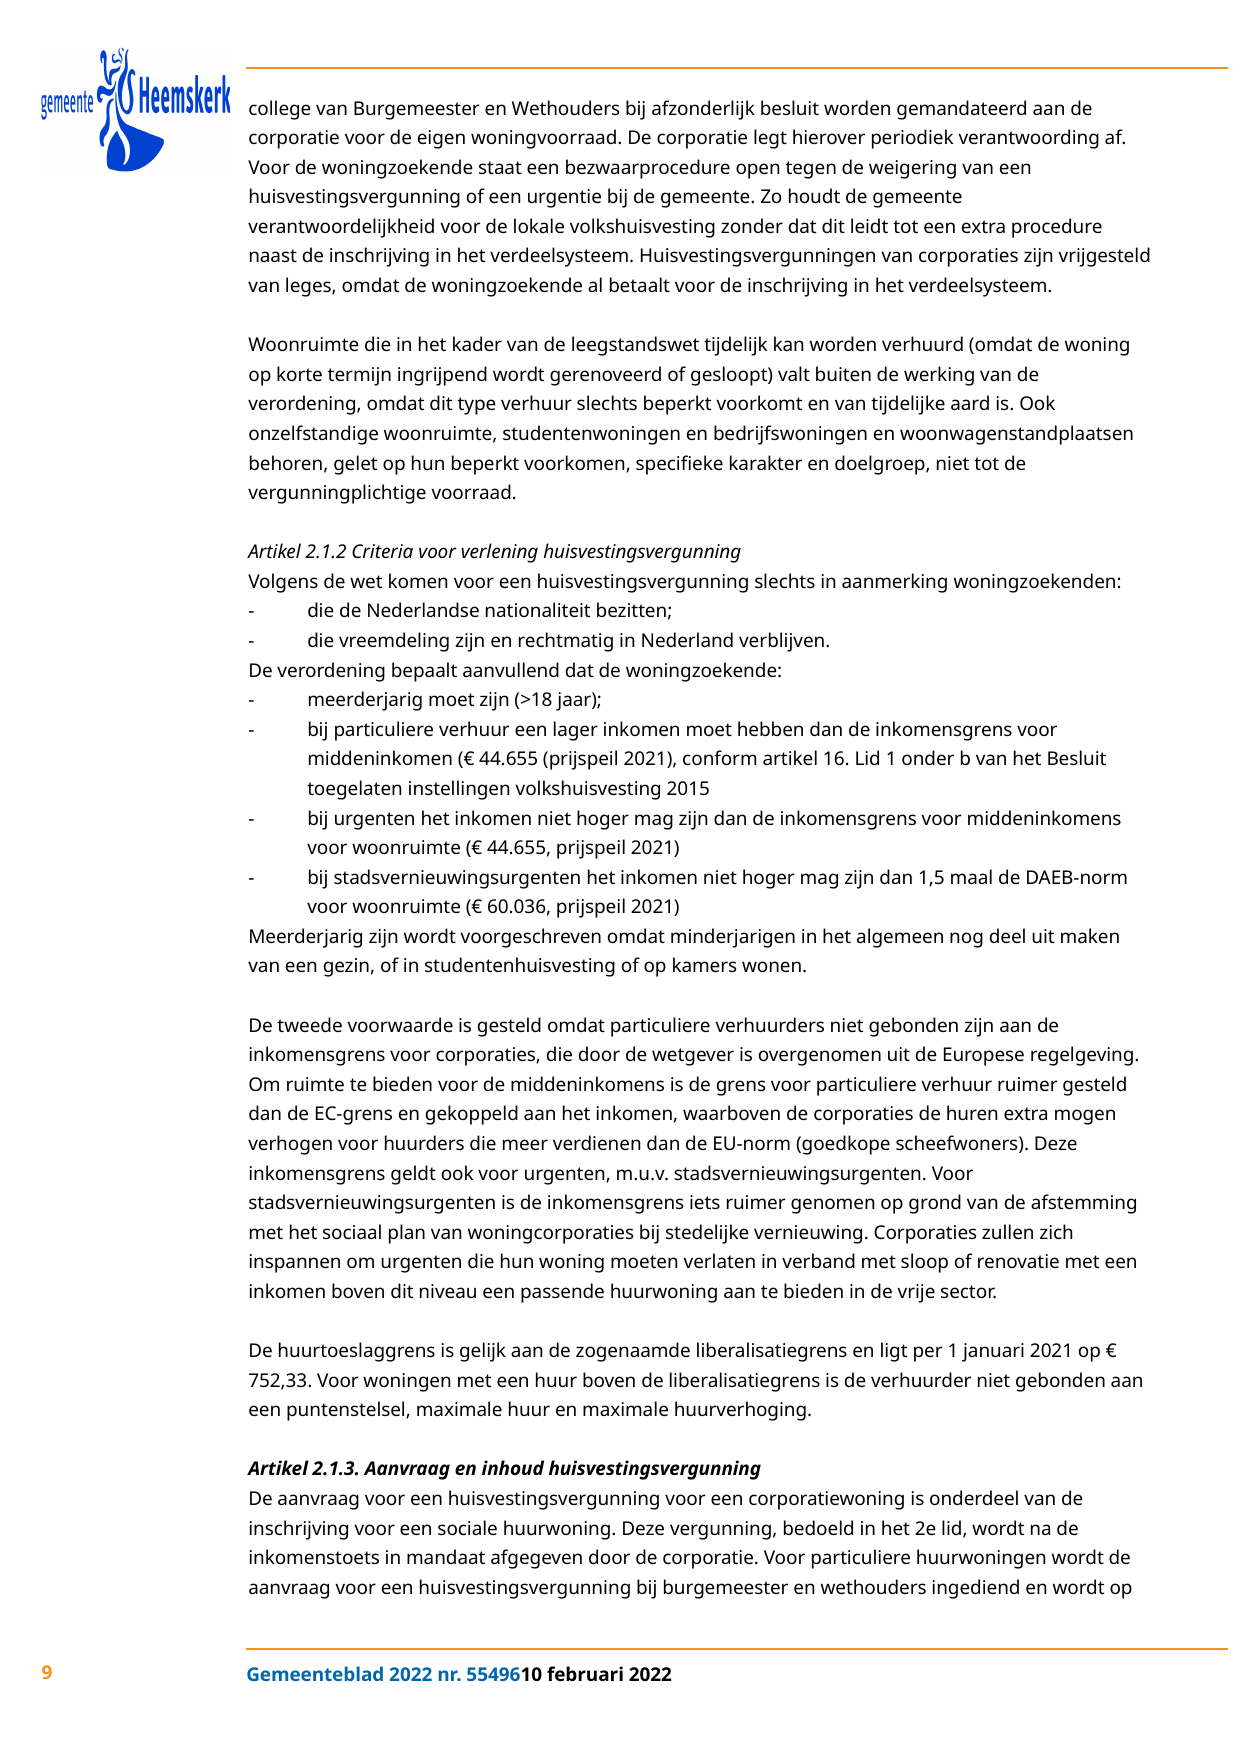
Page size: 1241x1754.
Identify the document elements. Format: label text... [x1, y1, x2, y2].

text Artikel 2.1.2 Criteria voor verlening huisvestingsvergunning [248, 538, 1152, 564]
text Artikel 2.1.3. Aanvraag en inhoud huisvestingsvergunning [248, 1456, 1152, 1481]
text college van Burgemeester en Wethouders bij afzonderlijk besluit worden gemandateerd aan de corporatie voor de eigen woningvoorraad. De corporatie legt hierover periodiek verantwoording af. Voor de woningzoekende staat een bezwaarprocedure open tegen de weigering van een huisvestingsvergunning of een urgentie bij de gemeente. Zo houdt de gemeente verantwoordelijkheid voor de lokale volkshuisvesting zonder dat dit leidt tot een extra procedure naast de inschrijving in het verdeelsysteem. Huisvestingsvergunningen van corporaties zijn vrijgesteld van leges, omdat de woningzoekende al betaalt voor de inschrijving in het verdeelsysteem. [248, 95, 1152, 298]
list bij particuliere verhuur een lager inkomen moet hebben dan de inkomensgrens voor middeninkomen (€ 44.655 (prijspeil 2021), conform artikel 16. Lid 1 onder b van het Besluit toegelaten instellingen volkshuisvesting 2015 [248, 716, 1152, 801]
list die de Nederlandse nationaliteit bezitten; [248, 598, 1152, 623]
text De huurtoeslaggrens is gelijk aan de zogenaamde liberalisatiegrens en ligt per 1 januari 2021 op € 752,33. Voor woningen met een huur boven de liberalisatiegrens is de verhuurder niet gebonden aan een puntenstelsel, maximale huur en maximale huurverhoging. [248, 1337, 1152, 1422]
text Meerderjarig zijn wordt voorgeschreven omdat minderjarigen in het algemeen nog deel uit maken van een gezin, of in studentenhuisvesting of op kamers wonen. [248, 923, 1152, 978]
list bij stadsvernieuwingsurgenten het inkomen niet hoger mag zijn dan 1,5 maal de DAEB-norm voor woonruimte (€ 60.036, prijspeil 2021) [248, 864, 1152, 919]
list die vreemdeling zijn en rechtmatig in Nederland verblijven. [248, 627, 1152, 653]
list bij urgenten het inkomen niet hoger mag zijn dan de inkomensgrens voor middeninkomens voor woonruimte (€ 44.655, prijspeil 2021) [248, 805, 1152, 860]
text De aanvraag voor een huisvestingsvergunning voor een corporatiewoning is onderdeel van de inschrijving voor een sociale huurwoning. Deze vergunning, bedoeld in het 2e lid, wordt na de inkomenstoets in mandaat afgegeven door de corporatie. Voor particuliere huurwoningen wordt de aanvraag voor een huisvestingsvergunning bij burgemeester en wethouders ingediend en wordt op [248, 1485, 1152, 1600]
text Volgens de wet komen voor een huisvestingsvergunning slechts in aanmerking woningzoekenden: [248, 568, 1152, 594]
text Woonruimte die in het kader van de leegstandswet tijdelijk kan worden verhuurd (omdat de woning op korte termijn ingrijpend wordt gerenoveerd of gesloopt) valt buiten de werking van de verordening, omdat dit type verhuur slechts beperkt voorkomt en van tijdelijke aard is. Ook onzelfstandige woonruimte, studentenwoningen en bedrijfswoningen en woonwagenstandplaatsen behoren, gelet op hun beperkt voorkomen, specifieke karakter en doelgroep, niet tot de vergunningplichtige voorraad. [248, 331, 1152, 505]
text De tweede voorwaarde is gesteld omdat particuliere verhuurders niet gebonden zijn aan de inkomensgrens voor corporaties, die door de wetgever is overgenomen uit de Europese regelgeving. Om ruimte te bieden voor de middeninkomens is de grens voor particuliere verhuur ruimer gesteld dan de EC-grens en gekoppeld aan het inkomen, waarboven de corporaties de huren extra mogen verhogen voor huurders die meer verdienen dan de EU-norm (goedkope scheefwoners). Deze inkomensgrens geldt ook voor urgenten, m.u.v. stadsvernieuwingsurgenten. Voor stadsvernieuwingsurgenten is de inkomensgrens iets ruimer genomen op grond van de afstemming met het sociaal plan van woningcorporaties bij stedelijke vernieuwing. Corporaties zullen zich inspannen om urgenten die hun woning moeten verlaten in verband met sloop of renovatie met een inkomen boven dit niveau een passende huurwoning aan te bieden in de vrije sector. [248, 1012, 1152, 1304]
picture [41, 47, 231, 172]
text De verordening bepaalt aanvullend dat de woningzoekende: [248, 657, 1152, 683]
list meerderjarig moet zijn (>18 jaar); [248, 686, 1152, 712]
